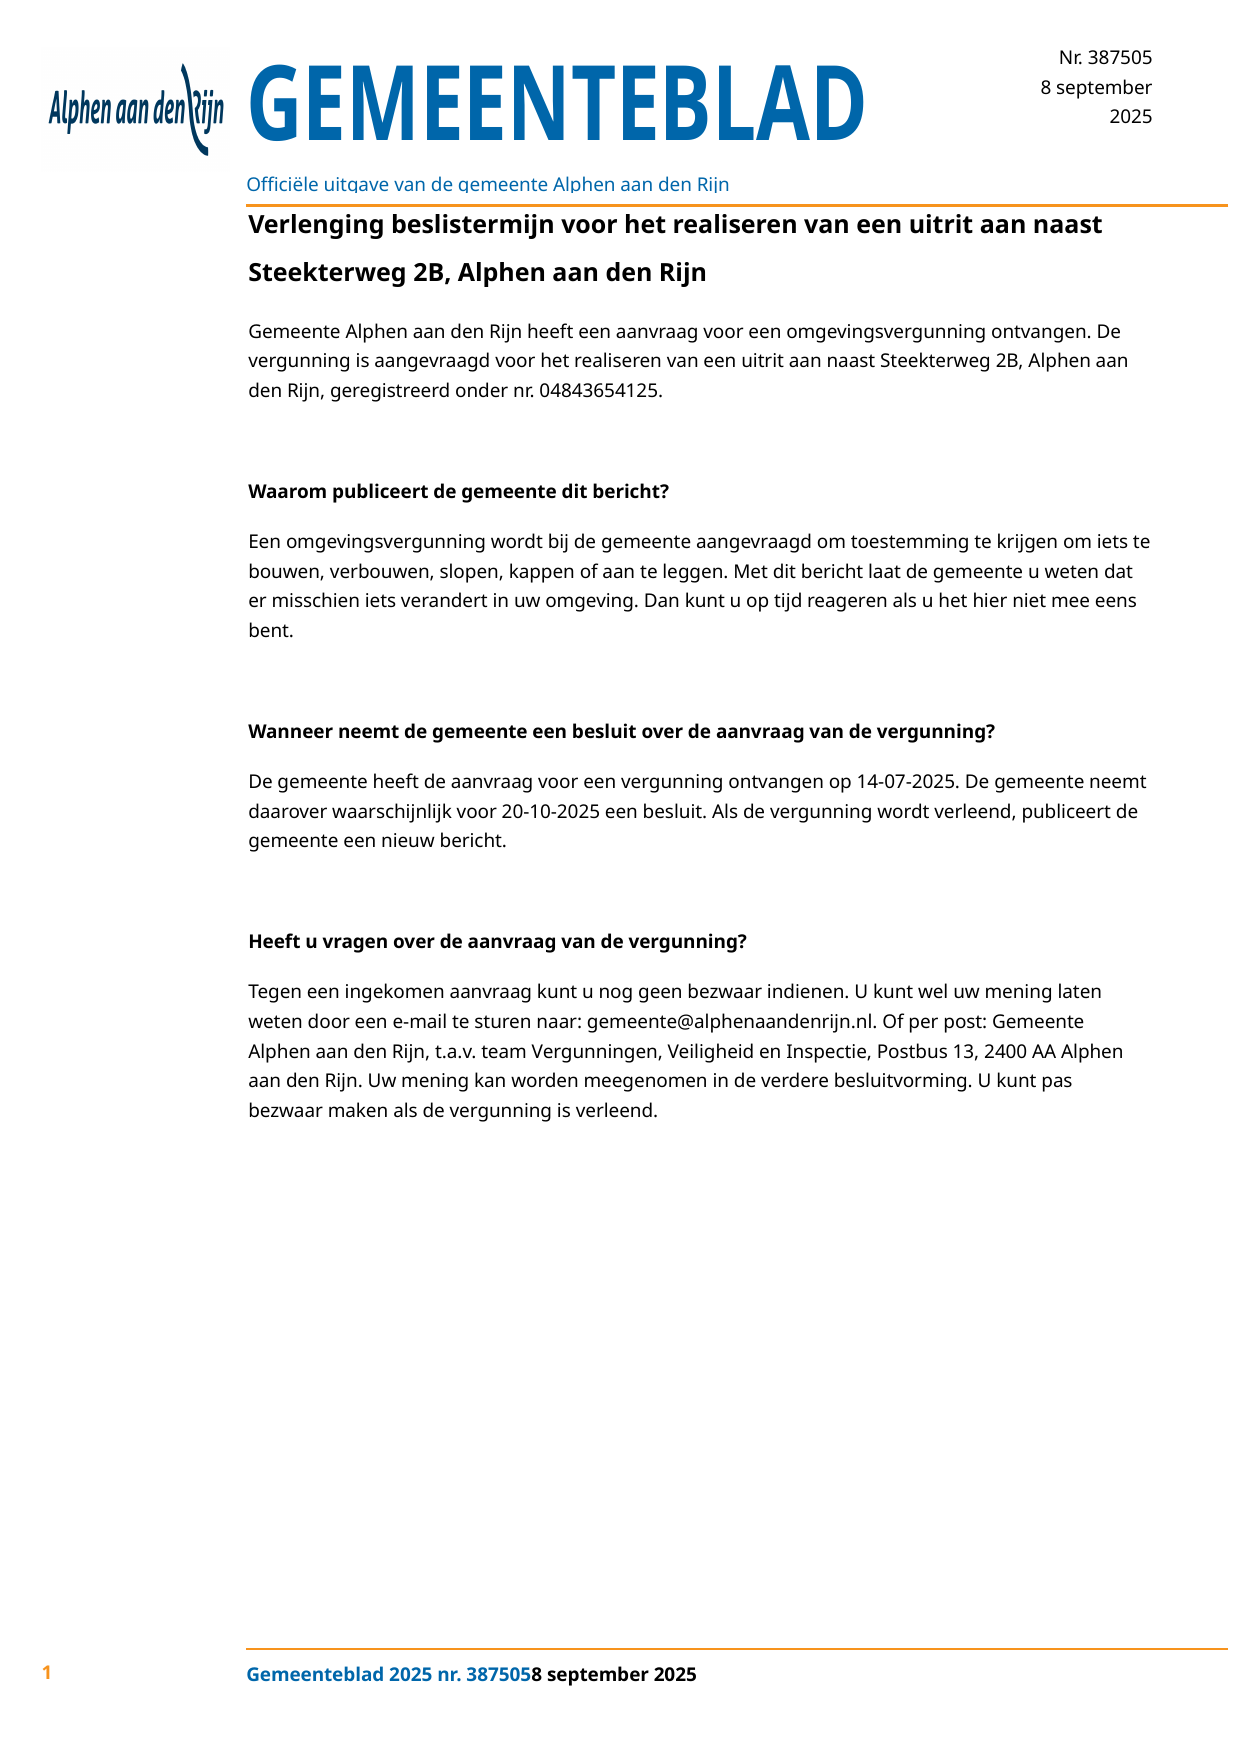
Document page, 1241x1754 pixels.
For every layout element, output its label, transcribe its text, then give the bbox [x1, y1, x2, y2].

text Wanneer neemt de gemeente een besluit over de aanvraag van de vergunning? [248, 718, 1152, 744]
text Een omgevingsvergunning wordt bij de gemeente aangevraagd om toestemming te krijgen om iets te bouwen, verbouwen, slopen, kappen of aan te leggen. Met dit bericht laat de gemeente u weten dat er misschien iets verandert in uw omgeving. Dan kunt u op tijd reageren als u het hier niet mee eens bent. [248, 528, 1152, 643]
picture [41, 47, 231, 172]
text De gemeente heeft de aanvraag voor een vergunning ontvangen op 14-07-2025. De gemeente neemt daarover waarschijnlijk voor 20-10-2025 een besluit. Als de vergunning wordt verleend, publiceert de gemeente een nieuw bericht. [248, 768, 1152, 853]
text Waarom publiceert de gemeente dit bericht? [248, 478, 1152, 504]
text Heeft u vragen over de aanvraag van de vergunning? [248, 928, 1152, 954]
text Tegen een ingekomen aanvraag kunt u nog geen bezwaar indienen. U kunt wel uw mening laten weten door een e-mail te sturen naar: gemeente@alphenaandenrijn.nl. Of per post: Gemeente Alphen aan den Rijn, t.a.v. team Vergunningen, Veiligheid en Inspectie, Postbus 13, 2400 AA Alphen aan den Rijn. Uw mening kan worden meegenomen in de verdere besluitvorming. U kunt pas bezwaar maken als de vergunning is verleend. [248, 979, 1152, 1123]
text Verlenging beslistermijn voor het realiseren van een uitrit aan naast Steekterweg 2B, Alphen aan den Rijn [248, 207, 1152, 288]
text Gemeente Alphen aan den Rijn heeft een aanvraag voor een omgevingsvergunning ontvangen. De vergunning is aangevraagd voor het realiseren van een uitrit aan naast Steekterweg 2B, Alphen aan den Rijn, geregistreerd onder nr. 04843654125. [248, 318, 1152, 403]
